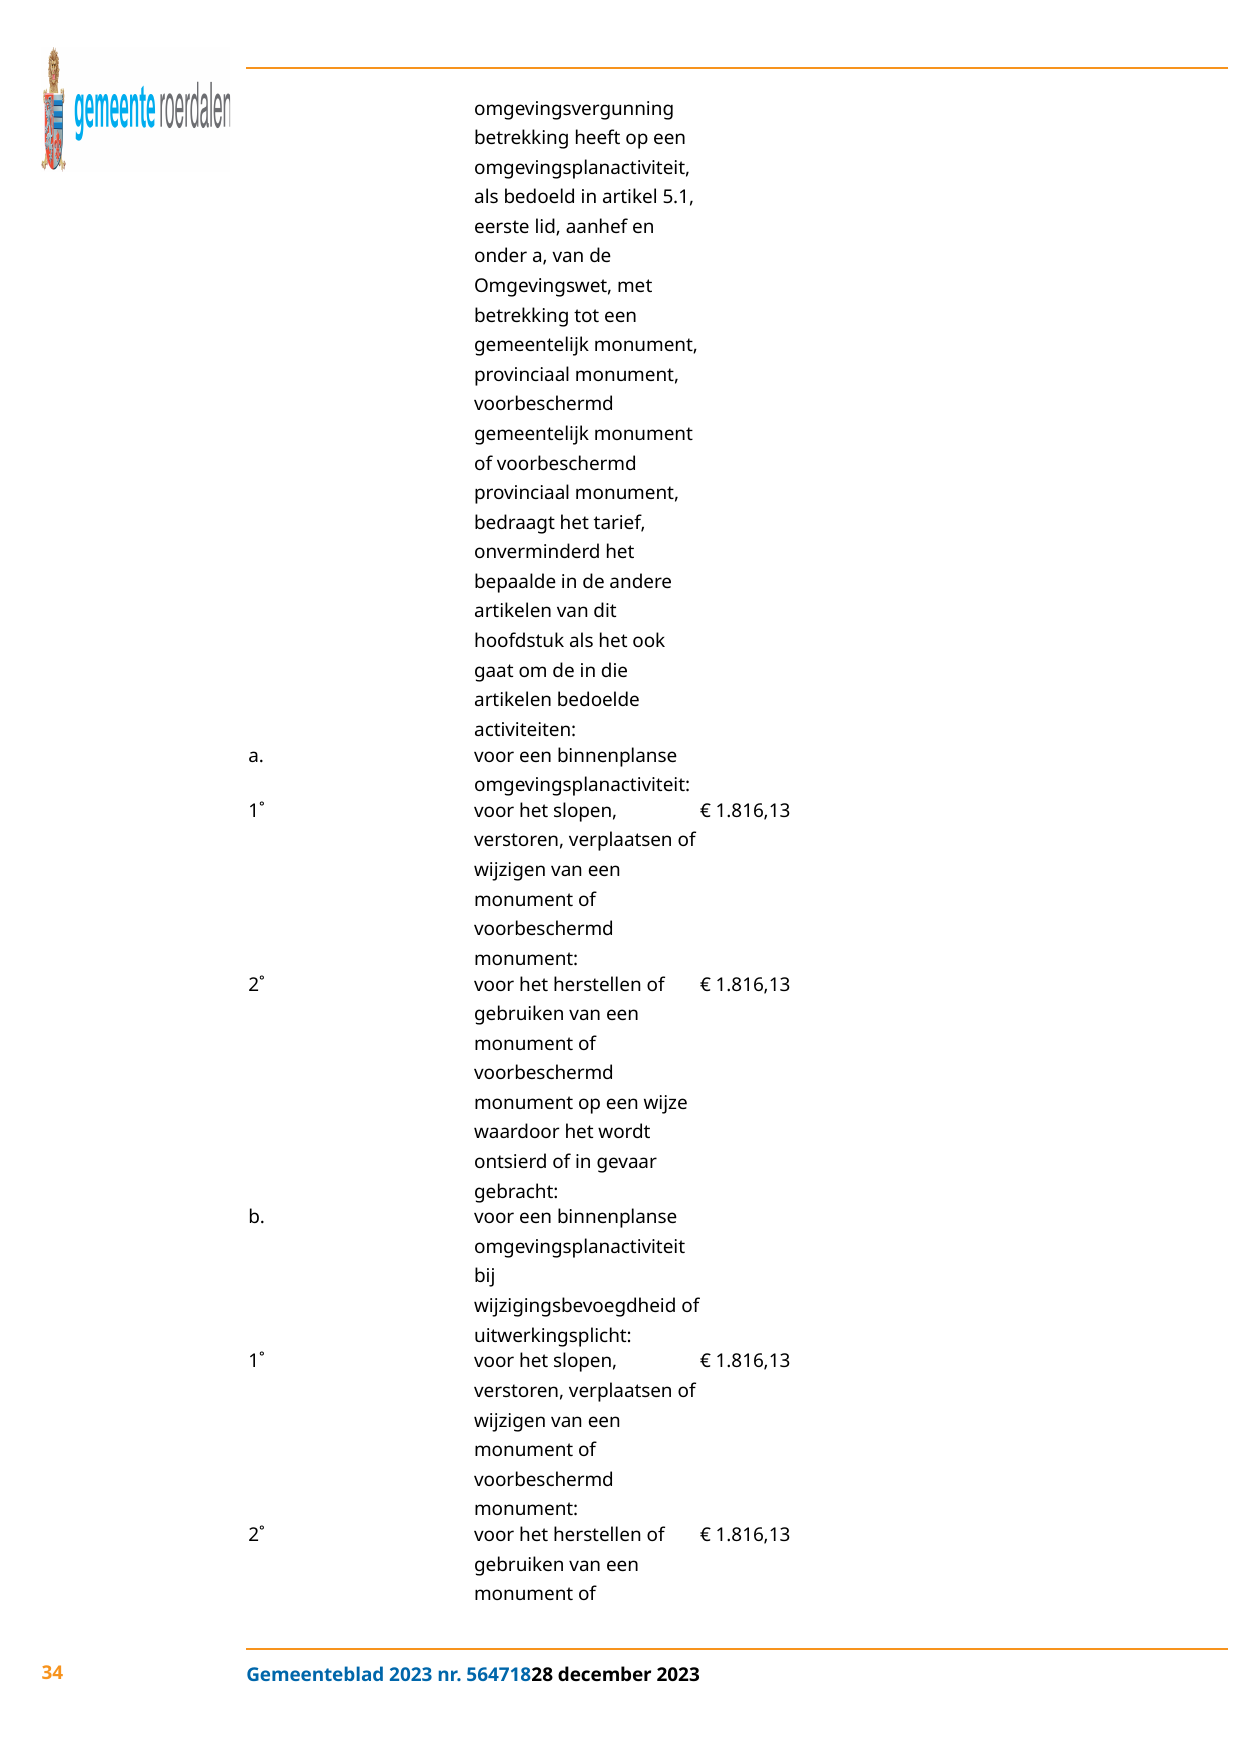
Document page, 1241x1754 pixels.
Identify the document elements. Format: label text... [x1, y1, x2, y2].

table_cell [700, 1204, 926, 1348]
table_cell 2˚ [248, 971, 474, 1203]
table_cell voor het slopen, verstoren, verplaatsen of wijzigen van een monument of voorbeschermd monument: [474, 797, 700, 971]
table_cell € 1.816,13 [700, 1348, 926, 1521]
table_cell € 1.816,13 [700, 971, 926, 1203]
table_cell [248, 95, 474, 742]
table_cell [926, 742, 1152, 797]
table_cell [926, 1204, 1152, 1348]
table_cell voor een binnenplanse omgevingsplanactiviteit: [474, 742, 700, 797]
table_cell [926, 1348, 1152, 1521]
table_cell voor een binnenplanse omgevingsplanactiviteit bij wijzigingsbevoegdheid of uitwerkingsplicht: [474, 1204, 700, 1348]
table_cell [700, 742, 926, 797]
table_cell [700, 95, 926, 742]
table_cell voor het herstellen of gebruiken van een monument of [474, 1521, 700, 1606]
table_cell € 1.816,13 [700, 1521, 926, 1606]
table_cell [926, 95, 1152, 742]
table_cell b. [248, 1204, 474, 1348]
table_cell a. [248, 742, 474, 797]
table_cell 2˚ [248, 1521, 474, 1606]
table_cell [926, 797, 1152, 971]
table_cell voor het herstellen of gebruiken van een monument of voorbeschermd monument op een wijze waardoor het wordt ontsierd of in gevaar gebracht: [474, 971, 700, 1203]
table_cell 1˚ [248, 1348, 474, 1521]
table_cell voor het slopen, verstoren, verplaatsen of wijzigen van een monument of voorbeschermd monument: [474, 1348, 700, 1521]
table_cell 1˚ [248, 797, 474, 971]
table_cell omgevingsvergunning betrekking heeft op een omgevingsplanactiviteit, als bedoeld in artikel 5.1, eerste lid, aanhef en onder a, van de Omgevingswet, met betrekking tot een gemeentelijk monument, provinciaal monument, voorbeschermd gemeentelijk monument of voorbeschermd provinciaal monument, bedraagt het tarief, onverminderd het bepaalde in de andere artikelen van dit hoofdstuk als het ook gaat om de in die artikelen bedoelde activiteiten: [474, 95, 700, 742]
table_cell [926, 1521, 1152, 1606]
picture [41, 47, 231, 172]
table_cell [926, 971, 1152, 1203]
table_cell € 1.816,13 [700, 797, 926, 971]
